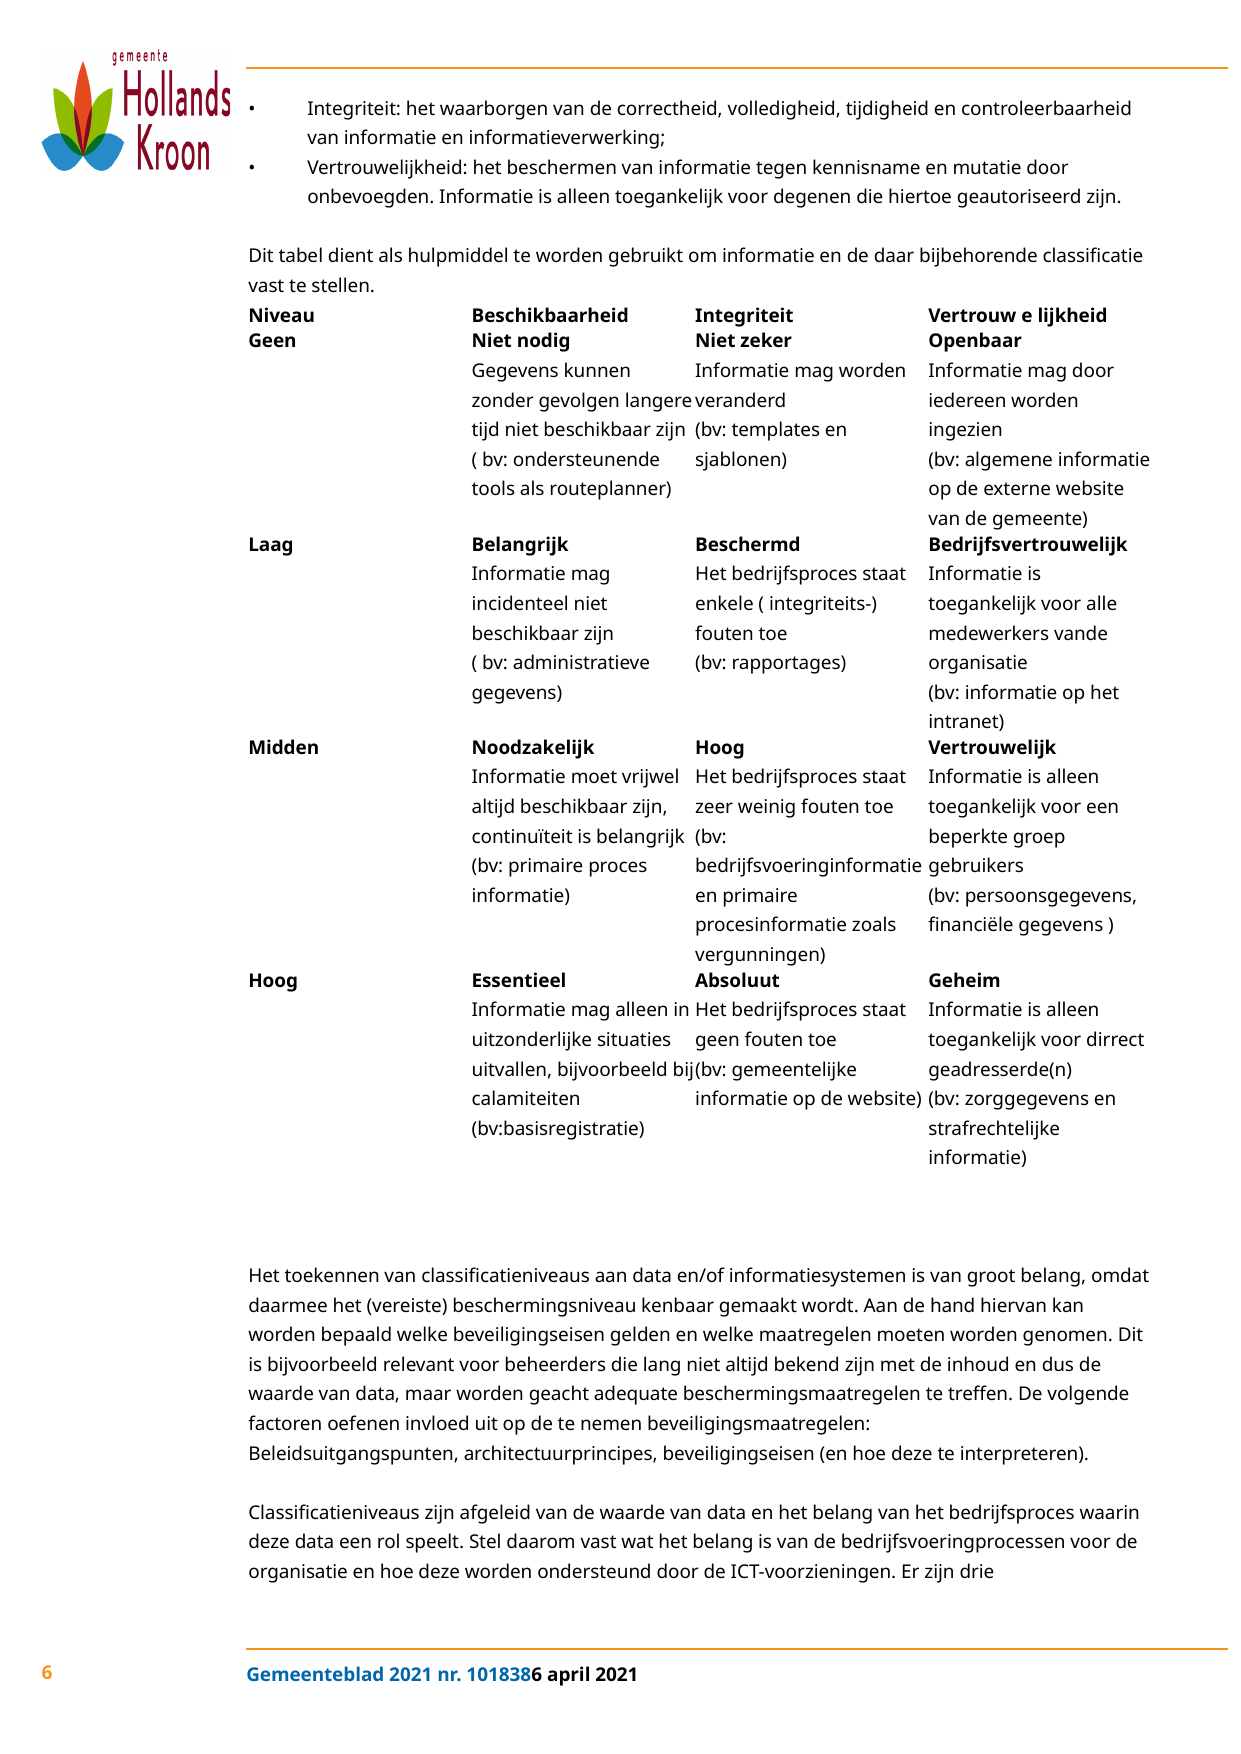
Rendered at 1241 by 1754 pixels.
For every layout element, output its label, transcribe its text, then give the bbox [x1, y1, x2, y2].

text Beleidsuitgangspunten, architectuurprincipes, beveiligingseisen (en hoe deze te interpreteren). [248, 1440, 1152, 1465]
table_cell Geen [248, 328, 471, 531]
text Classificatieniveaus zijn afgeleid van de waarde van data en het belang van het bedrijfsproces waarin deze data een rol speelt. Stel daarom vast wat het belang is van de bedrijfsvoeringprocessen voor de organisatie en hoe deze worden ondersteund door de ICT-voorzieningen. Er zijn drie [248, 1499, 1152, 1584]
table_header Niveau [248, 302, 471, 328]
table_cell Hoog [248, 967, 471, 1170]
table_cell Bedrijfsvertrouwelijk Informatie is toegankelijk voor alle medewerkers vande organisatie (bv: informatie op het intranet) [928, 531, 1152, 734]
table_header Vertrouw e lijkheid [928, 302, 1152, 328]
list Vertrouwelijkheid: het beschermen van informatie tegen kennisname en mutatie door onbevoegden. Informatie is alleen toegankelijk voor degenen die hiertoe geautoriseerd zijn. [248, 154, 1152, 209]
text Het toekennen van classificatieniveaus aan data en/of informatiesystemen is van groot belang, omdat daarmee het (vereiste) beschermingsniveau kenbaar gemaakt wordt. Aan de hand hiervan kan worden bepaald welke beveiligingseisen gelden en welke maatregelen moeten worden genomen. Dit is bijvoorbeeld relevant voor beheerders die lang niet altijd bekend zijn met de inhoud en dus de waarde van data, maar worden geacht adequate beschermingsmaatregelen te treffen. De volgende factoren oefenen invloed uit op de te nemen beveiligingsmaatregelen: [248, 1262, 1152, 1436]
list Integriteit: het waarborgen van de correctheid, volledigheid, tijdigheid en controleerbaarheid van informatie en informatieverwerking; [248, 95, 1152, 150]
table_cell Vertrouwelijk Informatie is alleen toegankelijk voor een beperkte groep gebruikers (bv: persoonsgegevens, financiële gegevens ) [928, 734, 1152, 967]
table_cell Noodzakelijk Informatie moet vrijwel altijd beschikbaar zijn, continuïteit is belangrijk (bv: primaire proces informatie) [471, 734, 695, 967]
table_cell Absoluut Het bedrijfsproces staat geen fouten toe (bv: gemeentelijke informatie op de website) [695, 967, 928, 1170]
text Dit tabel dient als hulpmiddel te worden gebruikt om informatie en de daar bijbehorende classificatie vast te stellen. [248, 243, 1152, 298]
table_cell Laag [248, 531, 471, 734]
table_cell Belangrijk Informatie mag incidenteel niet beschikbaar zijn ( bv: administratieve gegevens) [471, 531, 695, 734]
table_header Integriteit [695, 302, 928, 328]
picture [41, 47, 231, 172]
table_cell Niet zeker Informatie mag worden veranderd (bv: templates en sjablonen) [695, 328, 928, 531]
table_cell Openbaar Informatie mag door iedereen worden ingezien (bv: algemene informatie op de externe website van de gemeente) [928, 328, 1152, 531]
table_cell Midden [248, 734, 471, 967]
table_cell Geheim Informatie is alleen toegankelijk voor dirrect geadresserde(n) (bv: zorggegevens en strafrechtelijke informatie) [928, 967, 1152, 1170]
table_cell Niet nodig Gegevens kunnen zonder gevolgen langere tijd niet beschikbaar zijn ( bv: ondersteunende tools als routeplanner) [471, 328, 695, 531]
table_cell Hoog Het bedrijfsproces staat zeer weinig fouten toe (bv: bedrijfsvoeringinformatie en primaire procesinformatie zoals vergunningen) [695, 734, 928, 967]
table_cell Essentieel Informatie mag alleen in uitzonderlijke situaties uitvallen, bijvoorbeeld bij calamiteiten (bv:basisregistratie) [471, 967, 695, 1170]
table_cell Beschermd Het bedrijfsproces staat enkele ( integriteits-) fouten toe (bv: rapportages) [695, 531, 928, 734]
table_header Beschikbaarheid [471, 302, 695, 328]
